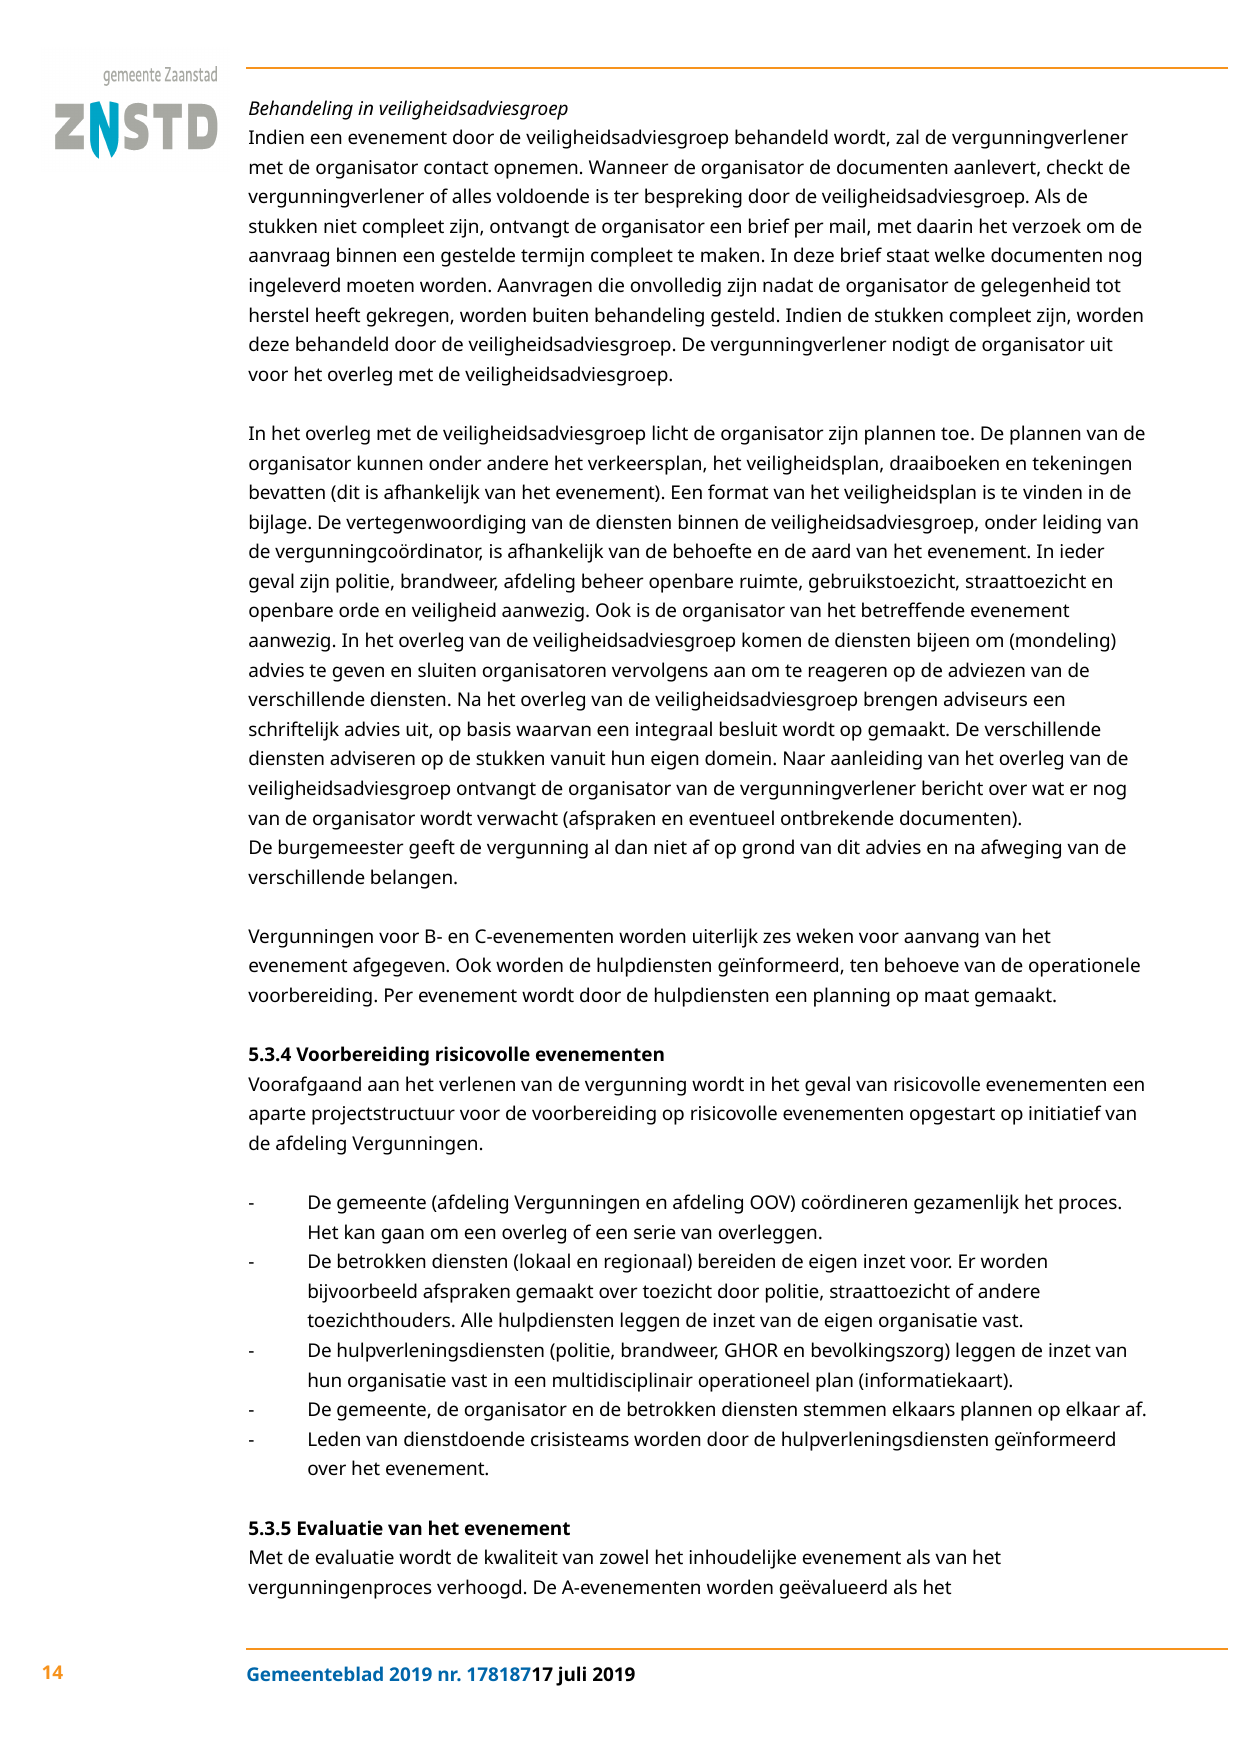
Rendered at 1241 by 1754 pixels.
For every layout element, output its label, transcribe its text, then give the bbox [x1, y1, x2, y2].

list De gemeente, de organisator en de betrokken diensten stemmen elkaars plannen op elkaar af. [248, 1396, 1152, 1422]
text 5.3.5 Evaluatie van het evenement [248, 1515, 1152, 1541]
text Voorafgaand aan het verlenen van de vergunning wordt in het geval van risicovolle evenementen een aparte projectstructuur voor de voorbereiding op risicovolle evenementen opgestart op initiatief van de afdeling Vergunningen. [248, 1071, 1152, 1156]
text De burgemeester geeft de vergunning al dan niet af op grond van dit advies en na afweging van de verschillende belangen. [248, 834, 1152, 890]
text Behandeling in veiligheidsadviesgroep [248, 95, 1152, 121]
list De betrokken diensten (lokaal en regionaal) bereiden de eigen inzet voor. Er worden bijvoorbeeld afspraken gemaakt over toezicht door politie, straattoezicht of andere toezichthouders. Alle hulpdiensten leggen de inzet van de eigen organisatie vast. [248, 1248, 1152, 1333]
text Indien een evenement door de veiligheidsadviesgroep behandeld wordt, zal de vergunningverlener met de organisator contact opnemen. Wanneer de organisator de documenten aanlevert, checkt de vergunningverlener of alles voldoende is ter bespreking door de veiligheidsadviesgroep. Als de stukken niet compleet zijn, ontvangt de organisator een brief per mail, met daarin het verzoek om de aanvraag binnen een gestelde termijn compleet te maken. In deze brief staat welke documenten nog ingeleverd moeten worden. Aanvragen die onvolledig zijn nadat de organisator de gelegenheid tot herstel heeft gekregen, worden buiten behandeling gesteld. Indien de stukken compleet zijn, worden deze behandeld door de veiligheidsadviesgroep. De vergunningverlener nodigt de organisator uit voor het overleg met de veiligheidsadviesgroep. [248, 124, 1152, 387]
text In het overleg met de veiligheidsadviesgroep licht de organisator zijn plannen toe. De plannen van de organisator kunnen onder andere het verkeersplan, het veiligheidsplan, draaiboeken en tekeningen bevatten (dit is afhankelijk van het evenement). Een format van het veiligheidsplan is te vinden in de bijlage. De vertegenwoordiging van de diensten binnen de veiligheidsadviesgroep, onder leiding van de vergunningcoördinator, is afhankelijk van de behoefte en de aard van het evenement. In ieder geval zijn politie, brandweer, afdeling beheer openbare ruimte, gebruikstoezicht, straattoezicht en openbare orde en veiligheid aanwezig. Ook is de organisator van het betreffende evenement aanwezig. In het overleg van de veiligheidsadviesgroep komen de diensten bijeen om (mondeling) advies te geven en sluiten organisatoren vervolgens aan om te reageren op de adviezen van de verschillende diensten. Na het overleg van de veiligheidsadviesgroep brengen adviseurs een schriftelijk advies uit, op basis waarvan een integraal besluit wordt op gemaakt. De verschillende diensten adviseren op de stukken vanuit hun eigen domein. Naar aanleiding van het overleg van de veiligheidsadviesgroep ontvangt de organisator van de vergunningverlener bericht over wat er nog van de organisator wordt verwacht (afspraken en eventueel ontbrekende documenten). [248, 420, 1152, 831]
picture [41, 47, 231, 172]
list De hulpverleningsdiensten (politie, brandweer, GHOR en bevolkingszorg) leggen de inzet van hun organisatie vast in een multidisciplinair operationeel plan (informatiekaart). [248, 1337, 1152, 1393]
text Met de evaluatie wordt de kwaliteit van zowel het inhoudelijke evenement als van het vergunningenproces verhoogd. De A-evenementen worden geëvalueerd als het [248, 1544, 1152, 1600]
text Vergunningen voor B- en C-evenementen worden uiterlijk zes weken voor aanvang van het evenement afgegeven. Ook worden de hulpdiensten geïnformeerd, ten behoeve van de operationele voorbereiding. Per evenement wordt door de hulpdiensten een planning op maat gemaakt. [248, 923, 1152, 1008]
list Leden van dienstdoende crisisteams worden door de hulpverleningsdiensten geïnformeerd over het evenement. [248, 1426, 1152, 1481]
text 5.3.4 Voorbereiding risicovolle evenementen [248, 1041, 1152, 1067]
list De gemeente (afdeling Vergunningen en afdeling OOV) coördineren gezamenlijk het proces. Het kan gaan om een overleg of een serie van overleggen. [248, 1189, 1152, 1245]
